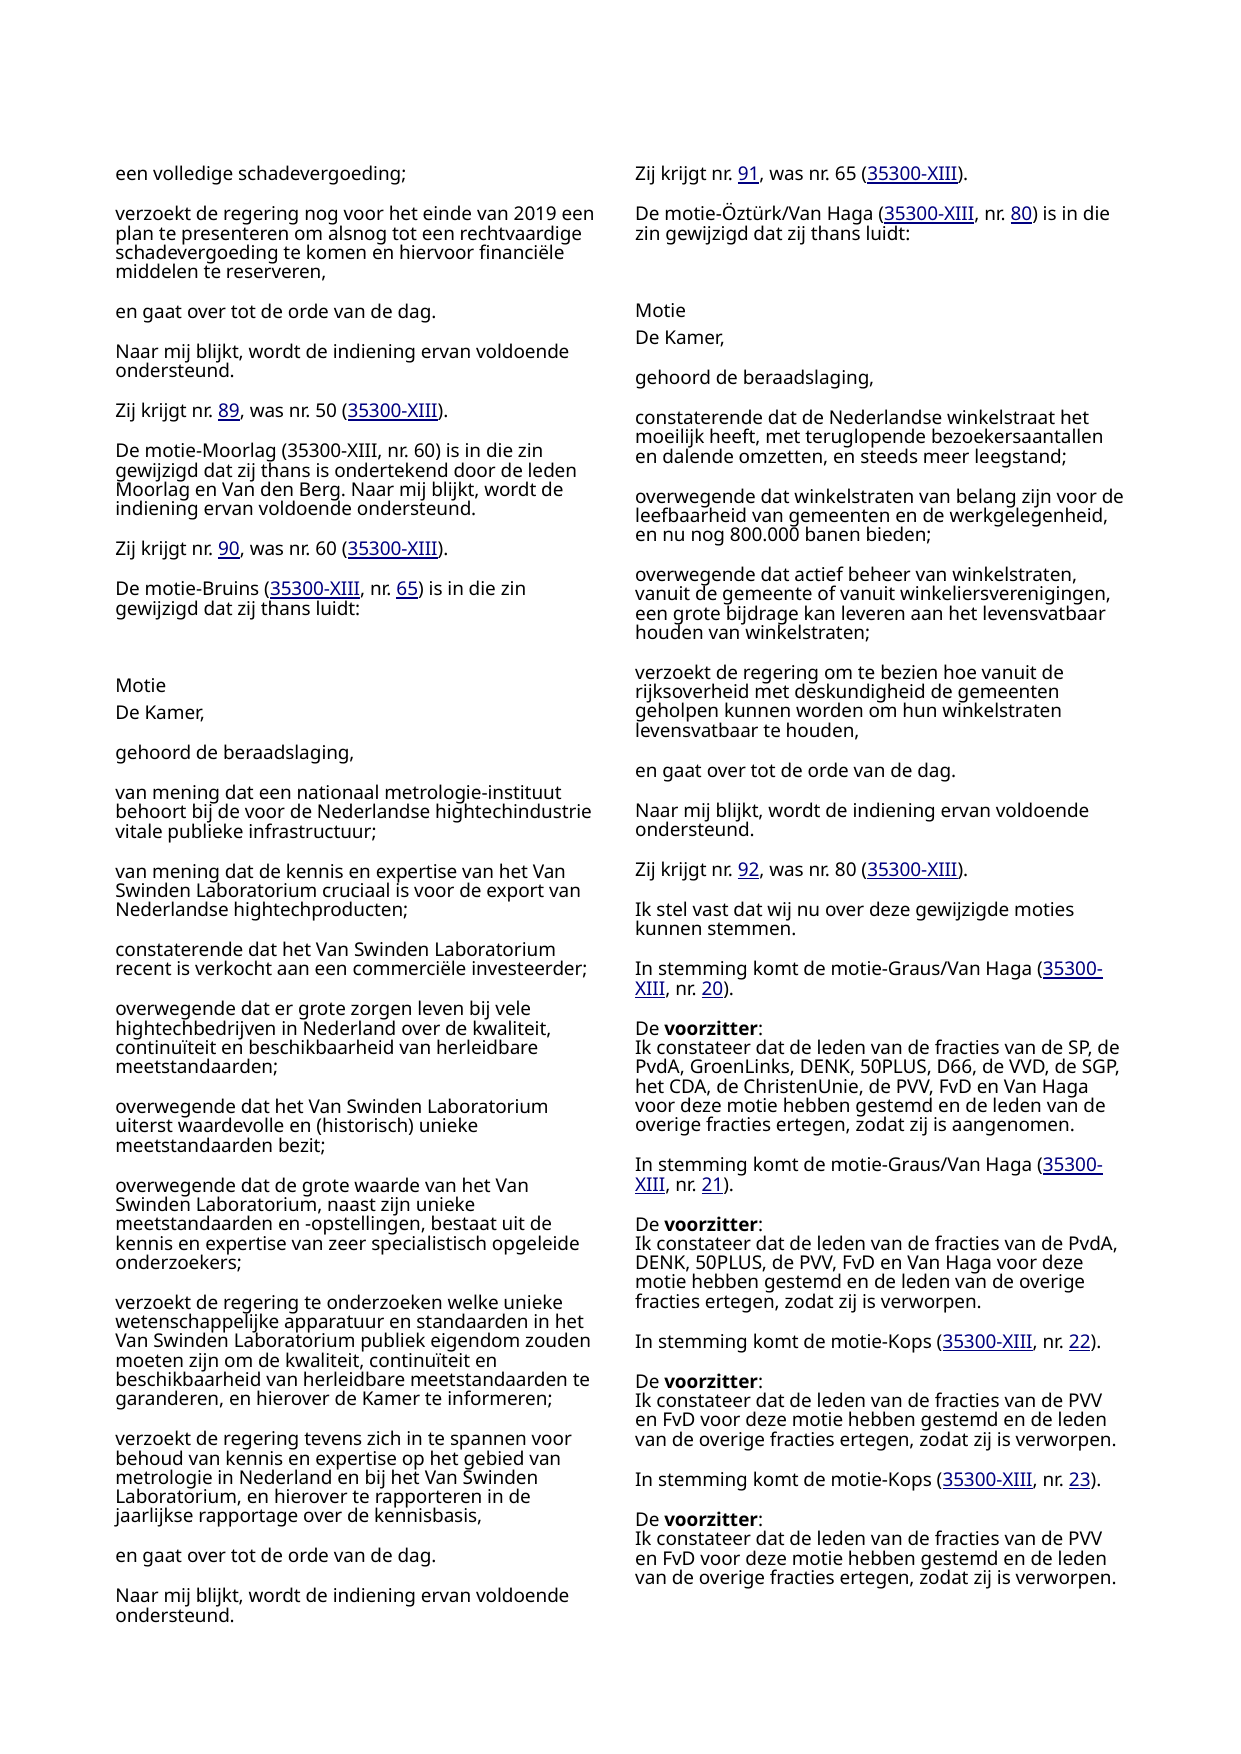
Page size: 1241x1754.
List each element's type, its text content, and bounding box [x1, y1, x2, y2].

text Ik stel vast dat wij nu over deze gewijzigde moties kunnen stemmen. [635, 901, 1125, 939]
text In stemming komt de motie-Kops (35300-XIII, nr. 22). [635, 1333, 1125, 1352]
text gehoord de beraadslaging, [115, 744, 605, 763]
text De motie-Moorlag (35300-XIII, nr. 60) is in die zin gewijzigd dat zij thans is ondertekend door de leden Moorlag en Van den Berg. Naar mij blijkt, wordt de indiening ervan voldoende ondersteund. [115, 442, 605, 519]
text Naar mij blijkt, wordt de indiening ervan voldoende ondersteund. [115, 343, 605, 382]
text De motie-Öztürk/Van Haga (35300-XIII, nr. 80) is in die zin gewijzigd dat zij thans luidt: [635, 205, 1125, 244]
text en gaat over tot de orde van de dag. [115, 303, 605, 322]
text Naar mij blijkt, wordt de indiening ervan voldoende ondersteund. [115, 1587, 605, 1626]
text Naar mij blijkt, wordt de indiening ervan voldoende ondersteund. [635, 802, 1125, 840]
text De voorzitter: [635, 1373, 1125, 1392]
text Zij krijgt nr. 90, was nr. 60 (35300-XIII). [115, 540, 605, 559]
text Ik constateer dat de leden van de fracties van de PVV en FvD voor deze motie hebben gestemd en de leden van de overige fracties ertegen, zodat zij is verworpen. [635, 1392, 1125, 1450]
text In stemming komt de motie-Kops (35300-XIII, nr. 23). [635, 1471, 1125, 1490]
text gehoord de beraadslaging, [635, 369, 1125, 388]
text verzoekt de regering te onderzoeken welke unieke wetenschappelijke apparatuur en standaarden in het Van Swinden Laboratorium publiek eigendom zouden moeten zijn om de kwaliteit, continuïteit en beschikbaarheid van herleidbare meetstandaarden te garanderen, en hierover de Kamer te informeren; [115, 1294, 605, 1409]
text Motie [635, 297, 1125, 323]
text In stemming komt de motie-Graus/Van Haga (35300-XIII, nr. 20). [635, 960, 1125, 999]
text Zij krijgt nr. 92, was nr. 80 (35300-XIII). [635, 861, 1125, 880]
text De Kamer, [635, 329, 1125, 348]
text verzoekt de regering om te bezien hoe vanuit de rijksoverheid met deskundigheid de gemeenten geholpen kunnen worden om hun winkelstraten levensvatbaar te houden, [635, 664, 1125, 741]
text Motie [115, 672, 605, 698]
text Ik constateer dat de leden van de fracties van de PvdA, DENK, 50PLUS, de PVV, FvD en Van Haga voor deze motie hebben gestemd en de leden van de overige fracties ertegen, zodat zij is verworpen. [635, 1235, 1125, 1312]
text De voorzitter: [635, 1216, 1125, 1235]
text Ik constateer dat de leden van de fracties van de PVV en FvD voor deze motie hebben gestemd en de leden van de overige fracties ertegen, zodat zij is verworpen. [635, 1530, 1125, 1588]
text overwegende dat het Van Swinden Laboratorium uiterst waardevolle en (historisch) unieke meetstandaarden bezit; [115, 1098, 605, 1156]
text een volledige schadevergoeding; [115, 165, 605, 184]
text In stemming komt de motie-Graus/Van Haga (35300-XIII, nr. 21). [635, 1156, 1125, 1195]
text overwegende dat de grote waarde van het Van Swinden Laboratorium, naast zijn unieke meetstandaarden en -opstellingen, bestaat uit de kennis en expertise van zeer specialistisch opgeleide onderzoekers; [115, 1177, 605, 1273]
text De voorzitter: [635, 1511, 1125, 1530]
text overwegende dat actief beheer van winkelstraten, vanuit de gemeente of vanuit winkeliersverenigingen, een grote bijdrage kan leveren aan het levensvatbaar houden van winkelstraten; [635, 566, 1125, 643]
text De voorzitter: [635, 1020, 1125, 1039]
text De motie-Bruins (35300-XIII, nr. 65) is in die zin gewijzigd dat zij thans luidt: [115, 580, 605, 619]
text overwegende dat winkelstraten van belang zijn voor de leefbaarheid van gemeenten en de werkgelegenheid, en nu nog 800.000 banen bieden; [635, 488, 1125, 545]
text en gaat over tot de orde van de dag. [115, 1547, 605, 1567]
text verzoekt de regering nog voor het einde van 2019 een plan te presenteren om alsnog tot een rechtvaardige schadevergoeding te komen en hiervoor financiële middelen te reserveren, [115, 205, 605, 282]
text verzoekt de regering tevens zich in te spannen voor behoud van kennis en expertise op het gebied van metrologie in Nederland en bij het Van Swinden Laboratorium, en hierover te rapporteren in de jaarlijkse rapportage over de kennisbasis, [115, 1430, 605, 1527]
text van mening dat een nationaal metrologie-instituut behoort bij de voor de Nederlandse hightechindustrie vitale publieke infrastructuur; [115, 784, 605, 842]
text Ik constateer dat de leden van de fracties van de SP, de PvdA, GroenLinks, DENK, 50PLUS, D66, de VVD, de SGP, het CDA, de ChristenUnie, de PVV, FvD en Van Haga voor deze motie hebben gestemd en de leden van de overige fracties ertegen, zodat zij is aangenomen. [635, 1039, 1125, 1135]
text constaterende dat de Nederlandse winkelstraat het moeilijk heeft, met teruglopende bezoekersaantallen en dalende omzetten, en steeds meer leegstand; [635, 409, 1125, 467]
text Zij krijgt nr. 91, was nr. 65 (35300-XIII). [635, 165, 1125, 184]
text overwegende dat er grote zorgen leven bij vele hightechbedrijven in Nederland over de kwaliteit, continuïteit en beschikbaarheid van herleidbare meetstandaarden; [115, 1000, 605, 1077]
text Zij krijgt nr. 89, was nr. 50 (35300-XIII). [115, 402, 605, 422]
text van mening dat de kennis en expertise van het Van Swinden Laboratorium cruciaal is voor de export van Nederlandse hightechproducten; [115, 863, 605, 920]
text en gaat over tot de orde van de dag. [635, 762, 1125, 781]
text constaterende dat het Van Swinden Laboratorium recent is verkocht aan een commerciële investeerder; [115, 941, 605, 980]
text De Kamer, [115, 704, 605, 723]
